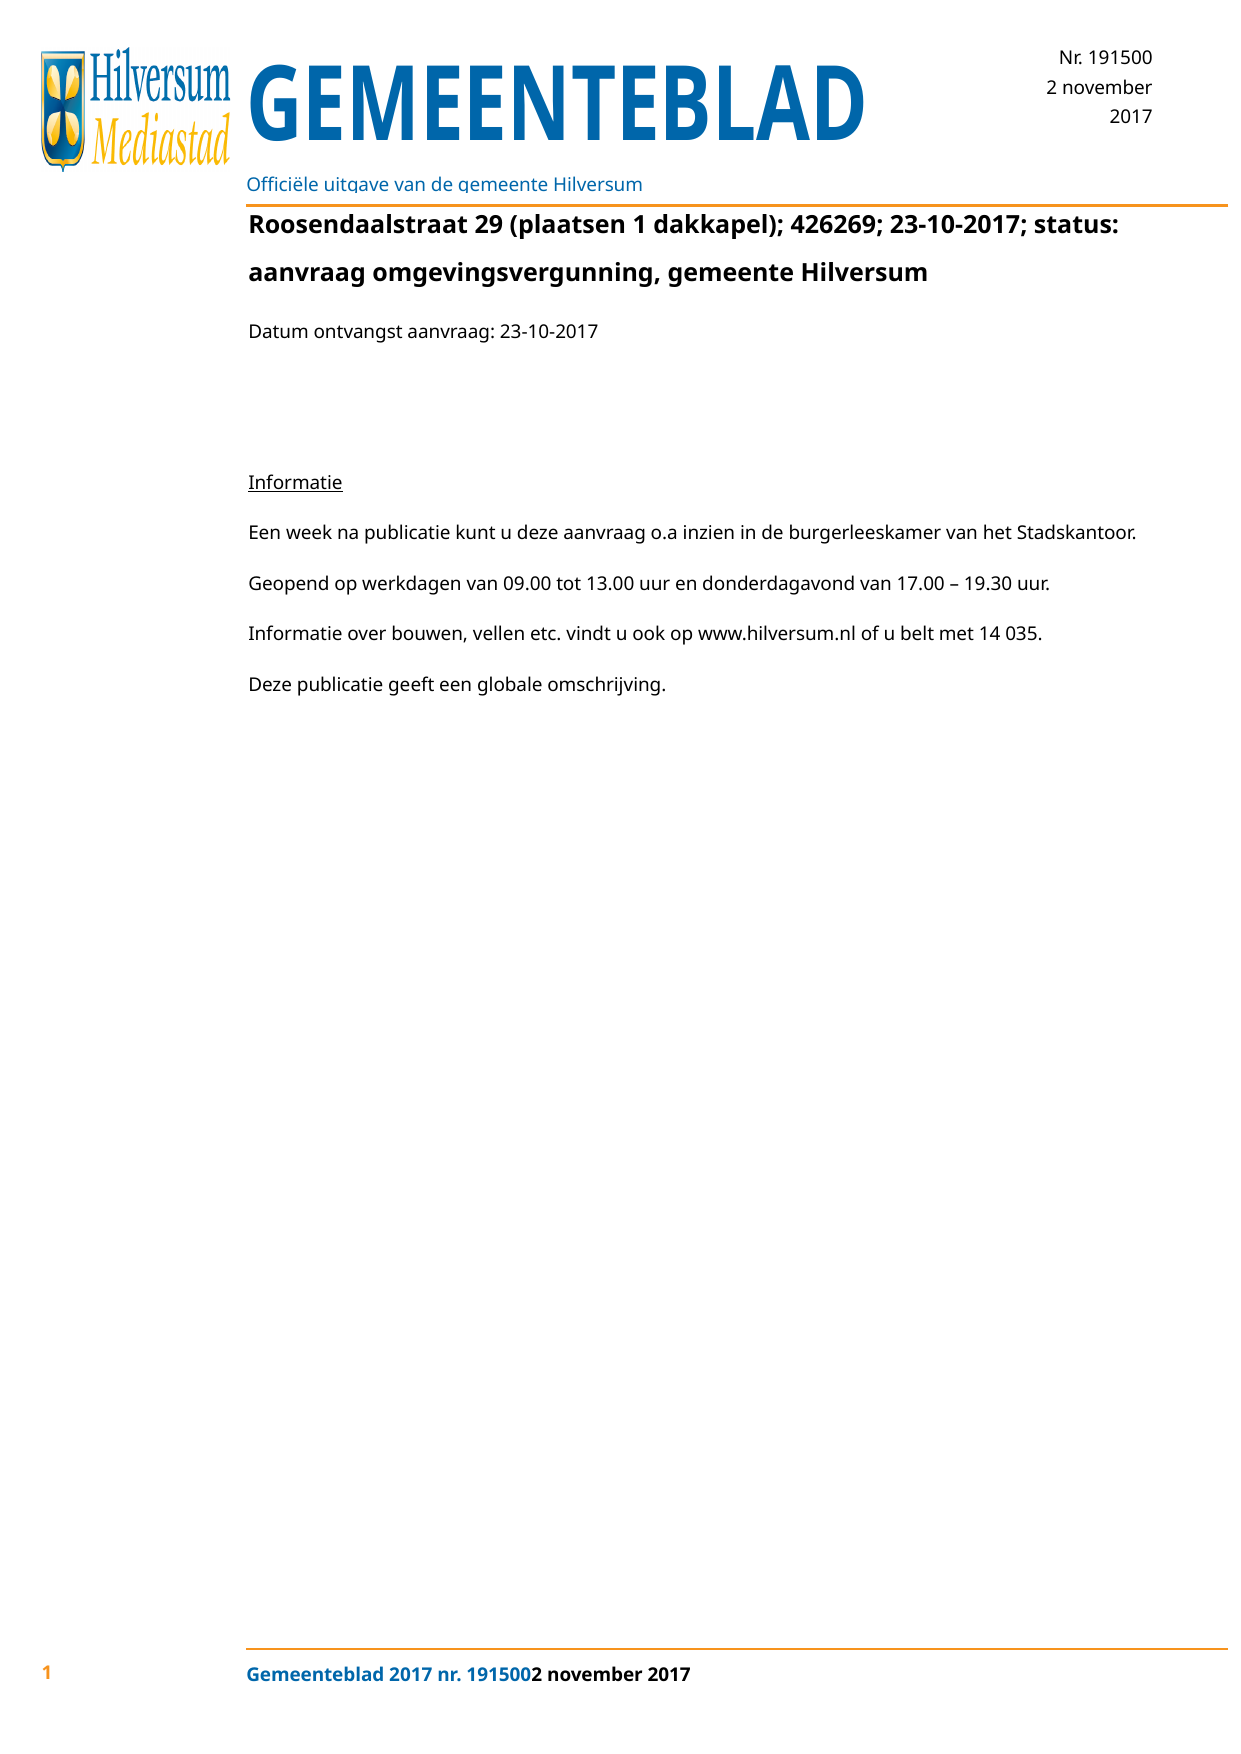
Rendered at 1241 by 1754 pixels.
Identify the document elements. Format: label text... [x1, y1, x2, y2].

text Deze publicatie geeft een globale omschrijving. [248, 671, 1152, 697]
text Roosendaalstraat 29 (plaatsen 1 dakkapel); 426269; 23-10-2017; status: aanvraag omgevingsvergunning, gemeente Hilversum [248, 207, 1152, 288]
text Geopend op werkdagen van 09.00 tot 13.00 uur en donderdagavond van 17.00 – 19.30 uur. [248, 570, 1152, 596]
text Datum ontvangst aanvraag: 23-10-2017 [248, 318, 1152, 344]
text Informatie over bouwen, vellen etc. vindt u ook op www.hilversum.nl of u belt met 14 035. [248, 620, 1152, 646]
text Informatie [248, 469, 1152, 495]
picture [41, 47, 231, 172]
text Een week na publicatie kunt u deze aanvraag o.a inzien in de burgerleeskamer van het Stadskantoor. [248, 519, 1152, 545]
